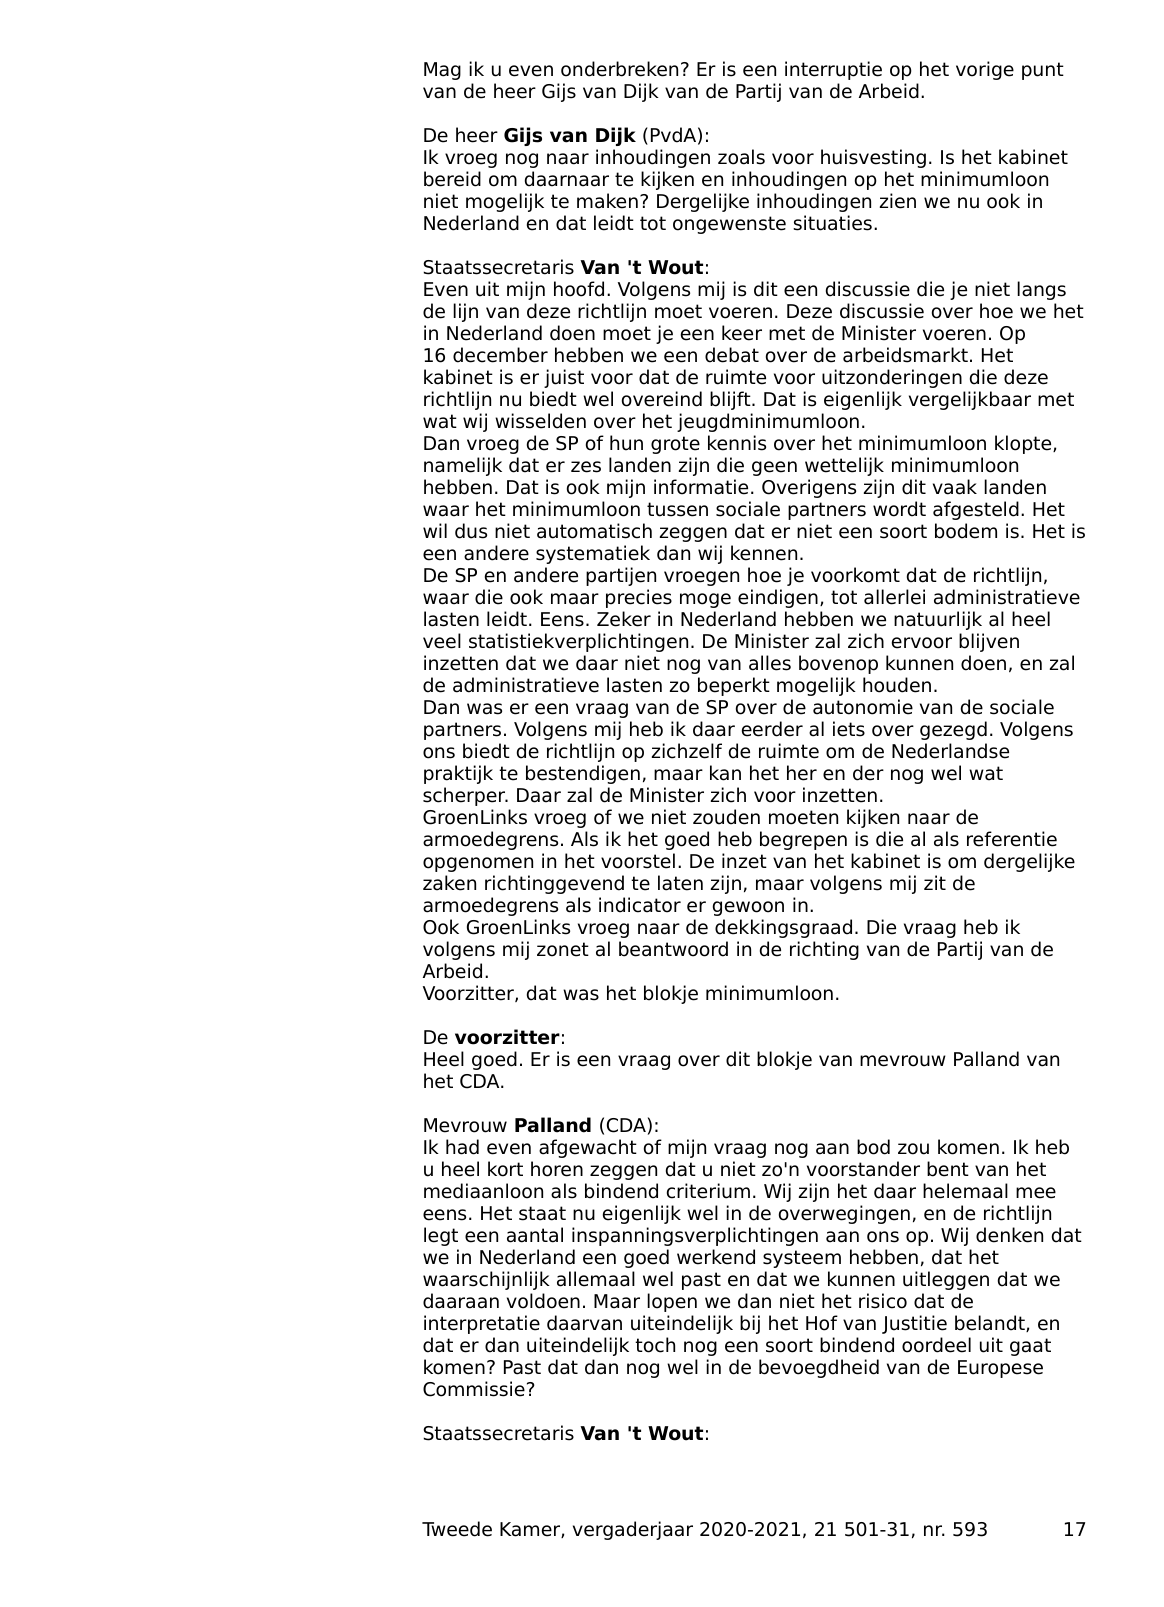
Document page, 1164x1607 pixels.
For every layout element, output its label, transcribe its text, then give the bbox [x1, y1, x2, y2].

text Mag ik u even onderbreken? Er is een interruptie op het vorige punt van de heer Gijs van Dijk van de Partij van de Arbeid. [422, 59, 1087, 103]
text Dan was er een vraag van de SP over de autonomie van de sociale partners. Volgens mij heb ik daar eerder al iets over gezegd. Volgens ons biedt de richtlijn op zichzelf de ruimte om de Nederlandse praktijk te bestendigen, maar kan het her en der nog wel wat scherper. Daar zal de Minister zich voor inzetten. [422, 697, 1087, 807]
text Ik vroeg nog naar inhoudingen zoals voor huisvesting. Is het kabinet bereid om daarnaar te kijken en inhoudingen op het minimumloon niet mogelijk te maken? Dergelijke inhoudingen zien we nu ook in Nederland en dat leidt tot ongewenste situaties. [422, 147, 1087, 235]
text GroenLinks vroeg of we niet zouden moeten kijken naar de armoedegrens. Als ik het goed heb begrepen is die al als referentie opgenomen in het voorstel. De inzet van het kabinet is om dergelijke zaken richtinggevend te laten zijn, maar volgens mij zit de armoedegrens als indicator er gewoon in. [422, 807, 1087, 917]
text Ik had even afgewacht of mijn vraag nog aan bod zou komen. Ik heb u heel kort horen zeggen dat u niet zo'n voorstander bent van het mediaanloon als bindend criterium. Wij zijn het daar helemaal mee eens. Het staat nu eigenlijk wel in de overwegingen, en de richtlijn legt een aantal inspanningsverplichtingen aan ons op. Wij denken dat we in Nederland een goed werkend systeem hebben, dat het waarschijnlijk allemaal wel past en dat we kunnen uitleggen dat we daaraan voldoen. Maar lopen we dan niet het risico dat de interpretatie daarvan uiteindelijk bij het Hof van Justitie belandt, en dat er dan uiteindelijk toch nog een soort bindend oordeel uit gaat komen? Past dat dan nog wel in de bevoegdheid van de Europese Commissie? [422, 1137, 1087, 1401]
text Even uit mijn hoofd. Volgens mij is dit een discussie die je niet langs de lijn van deze richtlijn moet voeren. Deze discussie over hoe we het in Nederland doen moet je een keer met de Minister voeren. Op 16 december hebben we een debat over de arbeidsmarkt. Het kabinet is er juist voor dat de ruimte voor uitzonderingen die deze richtlijn nu biedt wel overeind blijft. Dat is eigenlijk vergelijkbaar met wat wij wisselden over het jeugdminimumloon. [422, 279, 1087, 433]
text De heer Gijs van Dijk (PvdA): [422, 125, 1087, 147]
text Ook GroenLinks vroeg naar de dekkingsgraad. Die vraag heb ik volgens mij zonet al beantwoord in de richting van de Partij van de Arbeid. [422, 917, 1087, 983]
text Staatssecretaris Van 't Wout: [422, 1423, 1087, 1445]
text Heel goed. Er is een vraag over dit blokje van mevrouw Palland van het CDA. [422, 1049, 1087, 1093]
text Mevrouw Palland (CDA): [422, 1115, 1087, 1137]
text Voorzitter, dat was het blokje minimumloon. [422, 983, 1087, 1004]
text De voorzitter: [422, 1027, 1087, 1049]
text Staatssecretaris Van 't Wout: [422, 257, 1087, 279]
text De SP en andere partijen vroegen hoe je voorkomt dat de richtlijn, waar die ook maar precies moge eindigen, tot allerlei administratieve lasten leidt. Eens. Zeker in Nederland hebben we natuurlijk al heel veel statistiekverplichtingen. De Minister zal zich ervoor blijven inzetten dat we daar niet nog van alles bovenop kunnen doen, en zal de administratieve lasten zo beperkt mogelijk houden. [422, 565, 1087, 697]
text Dan vroeg de SP of hun grote kennis over het minimumloon klopte, namelijk dat er zes landen zijn die geen wettelijk minimumloon hebben. Dat is ook mijn informatie. Overigens zijn dit vaak landen waar het minimumloon tussen sociale partners wordt afgesteld. Het wil dus niet automatisch zeggen dat er niet een soort bodem is. Het is een andere systematiek dan wij kennen. [422, 433, 1087, 565]
